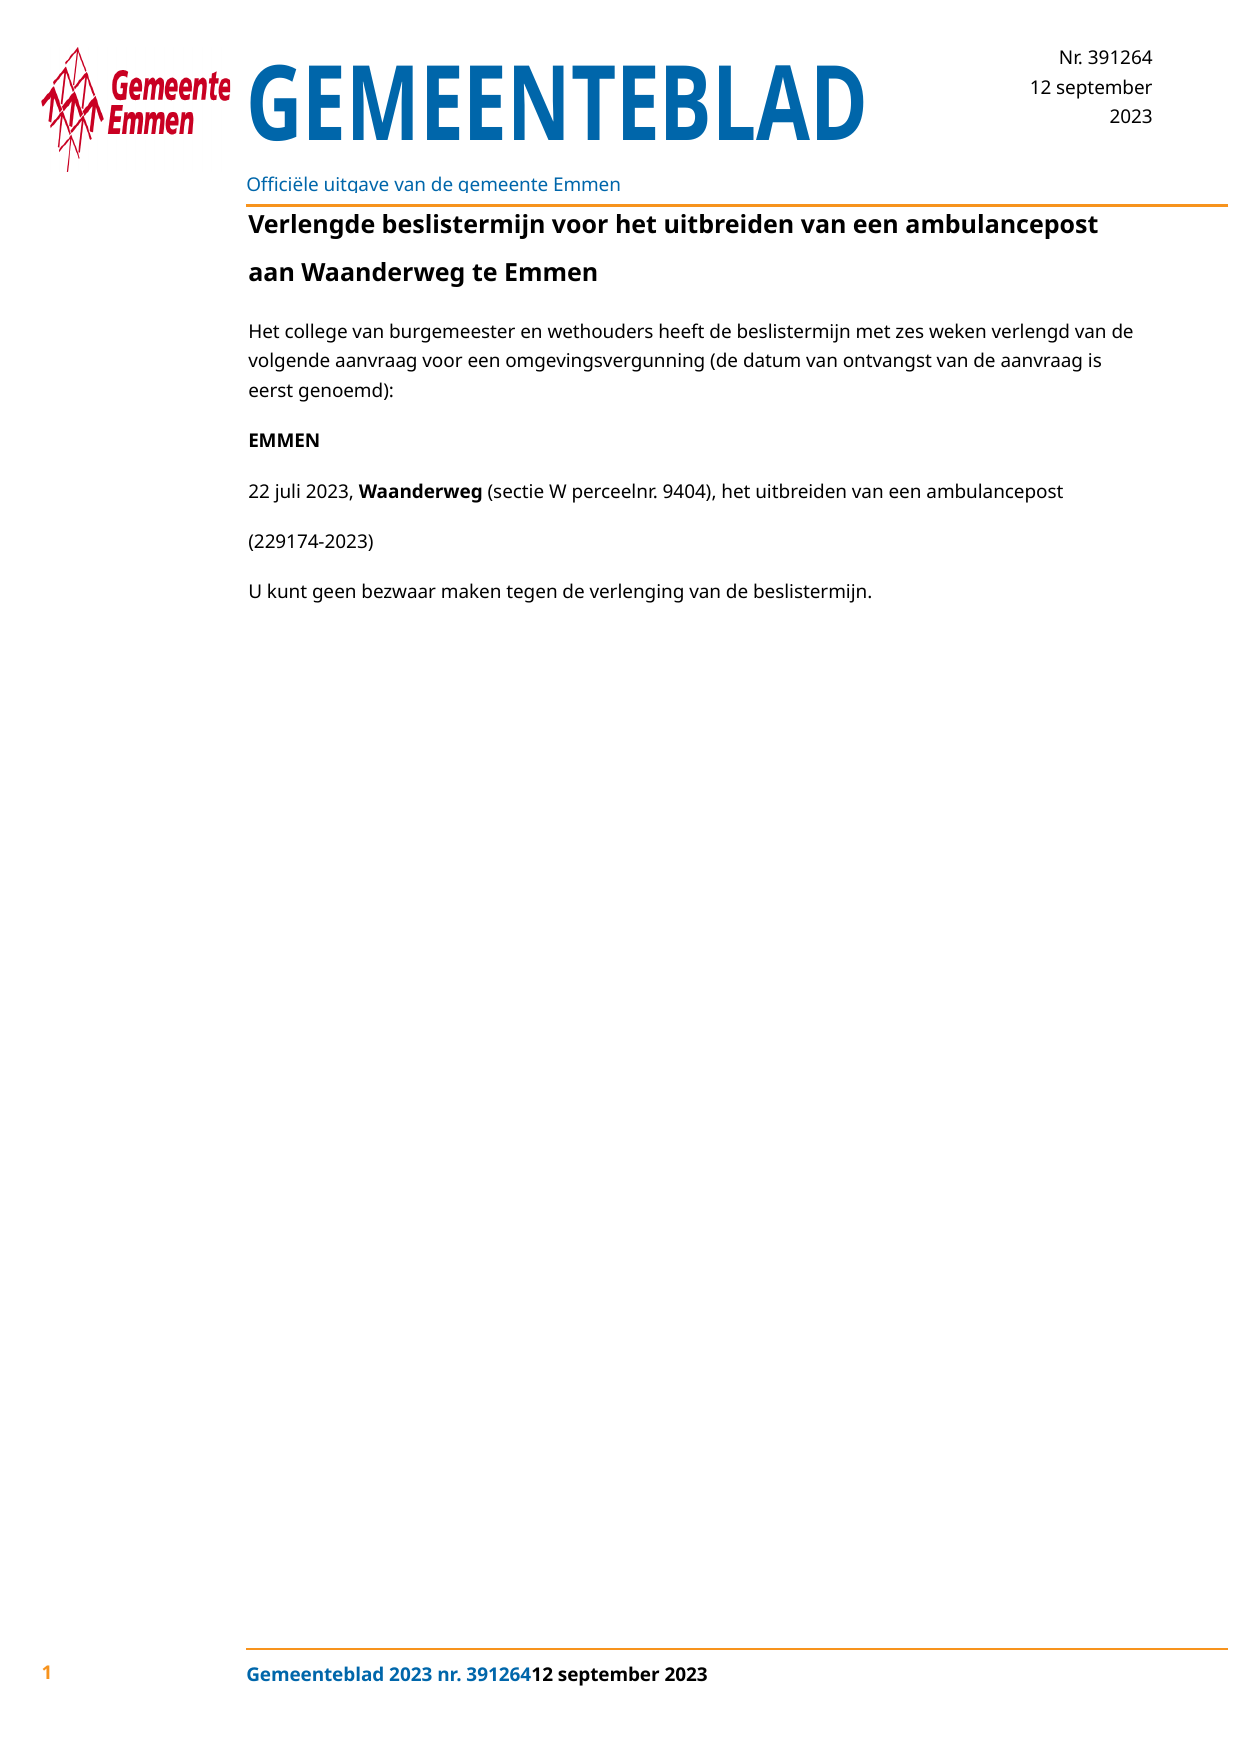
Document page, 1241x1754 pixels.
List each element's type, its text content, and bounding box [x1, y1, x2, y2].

text 22 juli 2023, Waanderweg (sectie W perceelnr. 9404), het uitbreiden van een ambulancepost [248, 478, 1152, 504]
text Het college van burgemeester en wethouders heeft de beslistermijn met zes weken verlengd van de volgende aanvraag voor een omgevingsvergunning (de datum van ontvangst van de aanvraag is eerst genoemd): [248, 318, 1152, 403]
text EMMEN [248, 427, 1152, 453]
text U kunt geen bezwaar maken tegen de verlenging van de beslistermijn. [248, 579, 1152, 604]
text Verlengde beslistermijn voor het uitbreiden van een ambulancepost aan Waanderweg te Emmen [248, 207, 1152, 288]
picture [41, 47, 231, 172]
text (229174-2023) [248, 528, 1152, 554]
